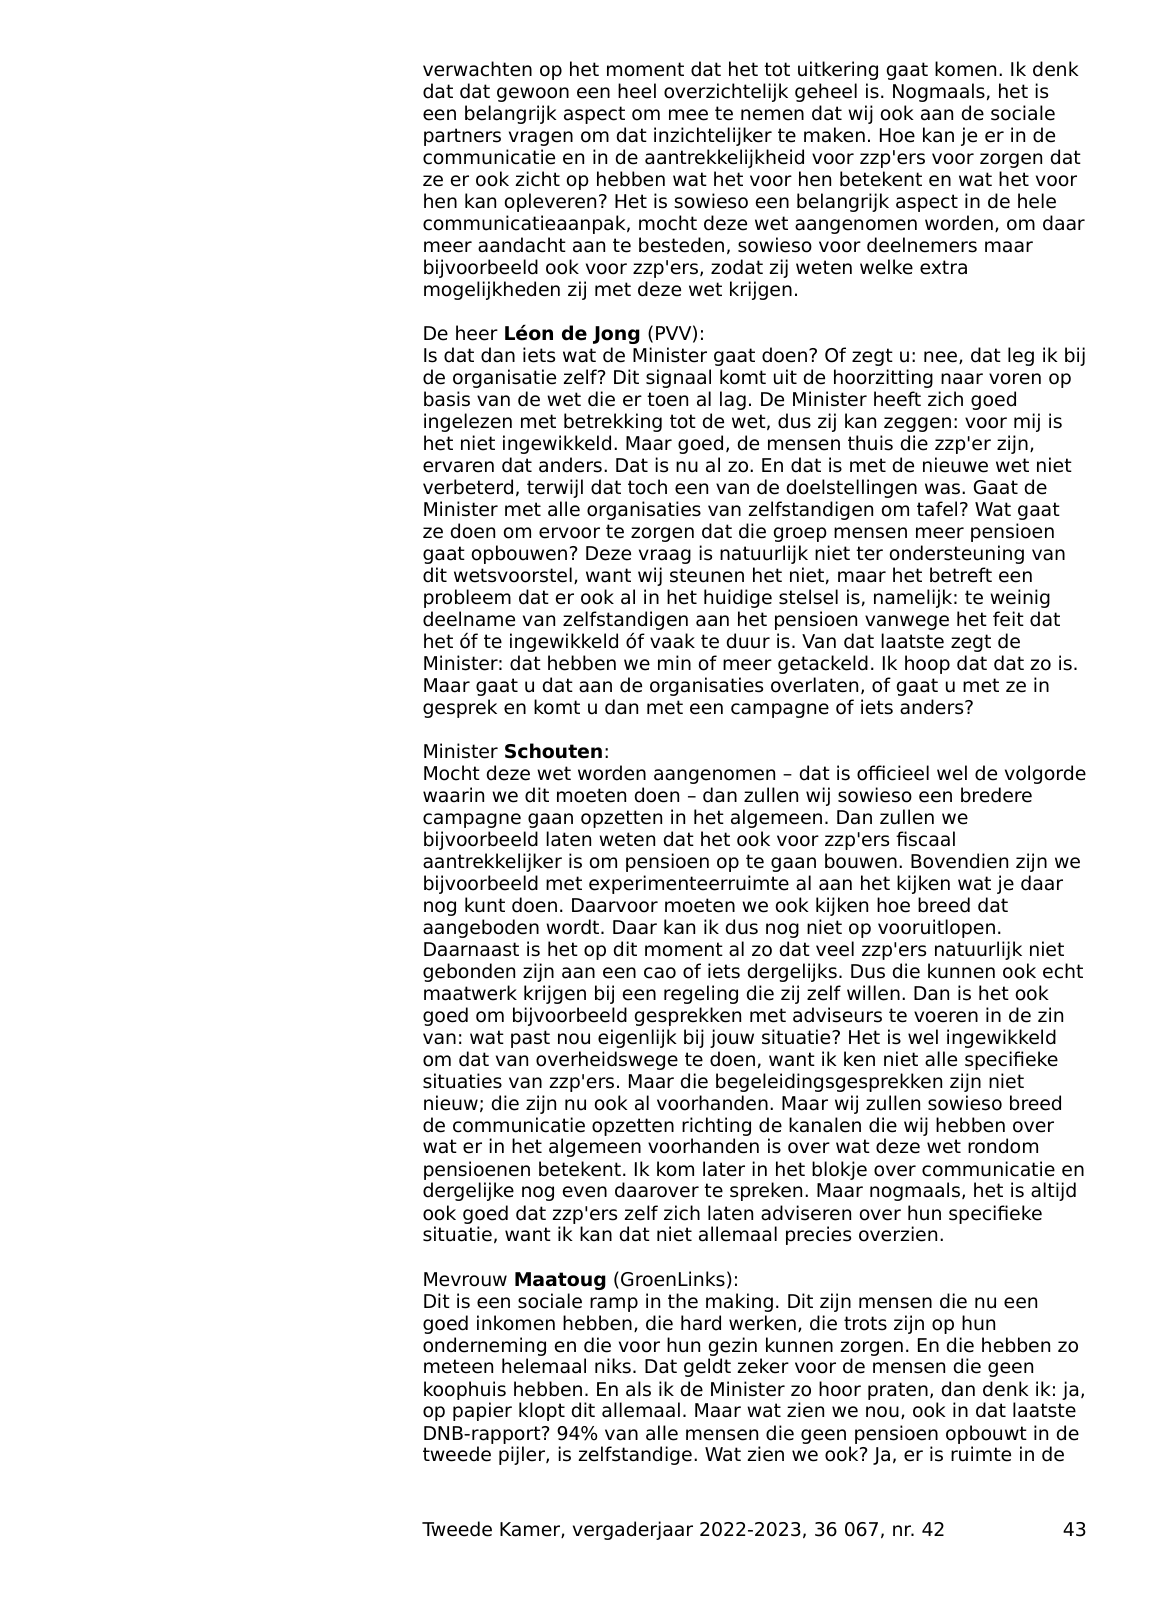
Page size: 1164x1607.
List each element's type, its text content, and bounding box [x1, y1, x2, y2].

text De heer Léon de Jong (PVV): [422, 323, 1087, 345]
text verwachten op het moment dat het tot uitkering gaat komen. Ik denk dat dat gewoon een heel overzichtelijk geheel is. Nogmaals, het is een belangrijk aspect om mee te nemen dat wij ook aan de sociale partners vragen om dat inzichtelijker te maken. Hoe kan je er in de communicatie en in de aantrekkelijkheid voor zzp'ers voor zorgen dat ze er ook zicht op hebben wat het voor hen betekent en wat het voor hen kan opleveren? Het is sowieso een belangrijk aspect in de hele communicatieaanpak, mocht deze wet aangenomen worden, om daar meer aandacht aan te besteden, sowieso voor deelnemers maar bijvoorbeeld ook voor zzp'ers, zodat zij weten welke extra mogelijkheden zij met deze wet krijgen. [422, 59, 1087, 301]
text Mocht deze wet worden aangenomen – dat is officieel wel de volgorde waarin we dit moeten doen – dan zullen wij sowieso een bredere campagne gaan opzetten in het algemeen. Dan zullen we bijvoorbeeld laten weten dat het ook voor zzp'ers fiscaal aantrekkelijker is om pensioen op te gaan bouwen. Bovendien zijn we bijvoorbeeld met experimenteerruimte al aan het kijken wat je daar nog kunt doen. Daarvoor moeten we ook kijken hoe breed dat aangeboden wordt. Daar kan ik dus nog niet op vooruitlopen. [422, 763, 1087, 939]
text Minister Schouten: [422, 741, 1087, 763]
text Dit is een sociale ramp in the making. Dit zijn mensen die nu een goed inkomen hebben, die hard werken, die trots zijn op hun onderneming en die voor hun gezin kunnen zorgen. En die hebben zo meteen helemaal niks. Dat geldt zeker voor de mensen die geen koophuis hebben. En als ik de Minister zo hoor praten, dan denk ik: ja, op papier klopt dit allemaal. Maar wat zien we nou, ook in dat laatste DNB-rapport? 94% van alle mensen die geen pensioen opbouwt in de tweede pijler, is zelfstandige. Wat zien we ook? Ja, er is ruimte in de [422, 1291, 1087, 1466]
text Daarnaast is het op dit moment al zo dat veel zzp'ers natuurlijk niet gebonden zijn aan een cao of iets dergelijks. Dus die kunnen ook echt maatwerk krijgen bij een regeling die zij zelf willen. Dan is het ook goed om bijvoorbeeld gesprekken met adviseurs te voeren in de zin van: wat past nou eigenlijk bij jouw situatie? Het is wel ingewikkeld om dat van overheidswege te doen, want ik ken niet alle specifieke situaties van zzp'ers. Maar die begeleidingsgesprekken zijn niet nieuw; die zijn nu ook al voorhanden. Maar wij zullen sowieso breed de communicatie opzetten richting de kanalen die wij hebben over wat er in het algemeen voorhanden is over wat deze wet rondom pensioenen betekent. Ik kom later in het blokje over communicatie en dergelijke nog even daarover te spreken. Maar nogmaals, het is altijd ook goed dat zzp'ers zelf zich laten adviseren over hun specifieke situatie, want ik kan dat niet allemaal precies overzien. [422, 939, 1087, 1246]
text Is dat dan iets wat de Minister gaat doen? Of zegt u: nee, dat leg ik bij de organisatie zelf? Dit signaal komt uit de hoorzitting naar voren op basis van de wet die er toen al lag. De Minister heeft zich goed ingelezen met betrekking tot de wet, dus zij kan zeggen: voor mij is het niet ingewikkeld. Maar goed, de mensen thuis die zzp'er zijn, ervaren dat anders. Dat is nu al zo. En dat is met de nieuwe wet niet verbeterd, terwijl dat toch een van de doelstellingen was. Gaat de Minister met alle organisaties van zelfstandigen om tafel? Wat gaat ze doen om ervoor te zorgen dat die groep mensen meer pensioen gaat opbouwen? Deze vraag is natuurlijk niet ter ondersteuning van dit wetsvoorstel, want wij steunen het niet, maar het betreft een probleem dat er ook al in het huidige stelsel is, namelijk: te weinig deelname van zelfstandigen aan het pensioen vanwege het feit dat het óf te ingewikkeld óf vaak te duur is. Van dat laatste zegt de Minister: dat hebben we min of meer getackeld. Ik hoop dat dat zo is. Maar gaat u dat aan de organisaties overlaten, of gaat u met ze in gesprek en komt u dan met een campagne of iets anders? [422, 345, 1087, 719]
text Mevrouw Maatoug (GroenLinks): [422, 1268, 1087, 1291]
